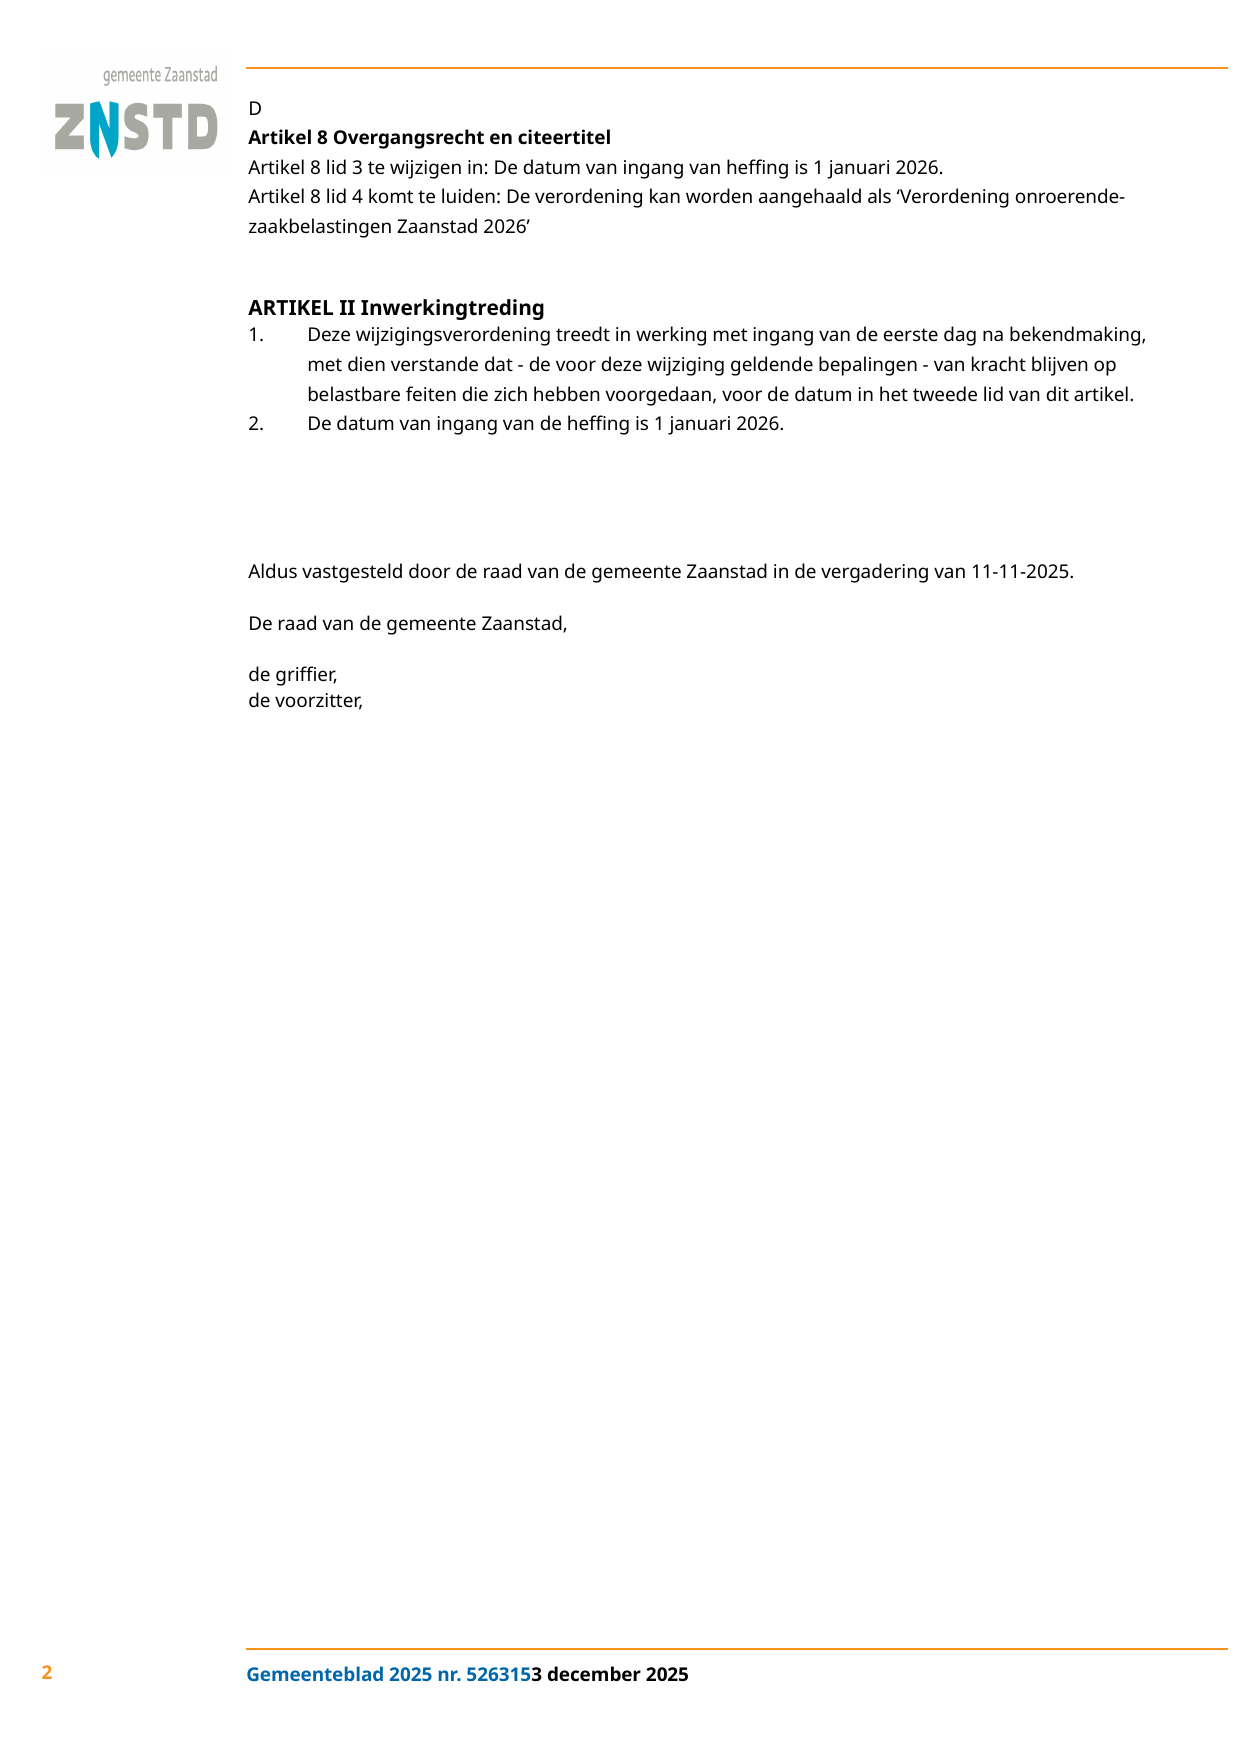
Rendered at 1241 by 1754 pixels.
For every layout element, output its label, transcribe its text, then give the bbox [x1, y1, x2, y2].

text De raad van de gemeente Zaanstad, [248, 610, 1152, 635]
list De datum van ingang van de heffing is 1 januari 2026. [248, 410, 1152, 436]
text Aldus vastgesteld door de raad van de gemeente Zaanstad in de vergadering van 11-11-2025. [248, 558, 1152, 584]
text ARTIKEL II Inwerkingtreding [248, 293, 1152, 322]
text Artikel 8 lid 3 te wijzigen in: De datum van ingang van heffing is 1 januari 2026. [248, 154, 1152, 180]
text Artikel 8 Overgangsrecht en citeertitel [248, 124, 1152, 150]
text de griffier, [248, 661, 1152, 687]
text Artikel 8 lid 4 komt te luiden: De verordening kan worden aangehaald als ‘Verordening onroerende-zaakbelastingen Zaanstad 2026’ [248, 183, 1152, 239]
list Deze wijzigingsverordening treedt in werking met ingang van de eerste dag na bekendmaking, met dien verstande dat - de voor deze wijziging geldende bepalingen - van kracht blijven op belastbare feiten die zich hebben voorgedaan, voor de datum in het tweede lid van dit artikel. [248, 322, 1152, 406]
text de voorzitter, [248, 687, 1152, 713]
text D [248, 95, 1152, 121]
picture [41, 47, 231, 172]
